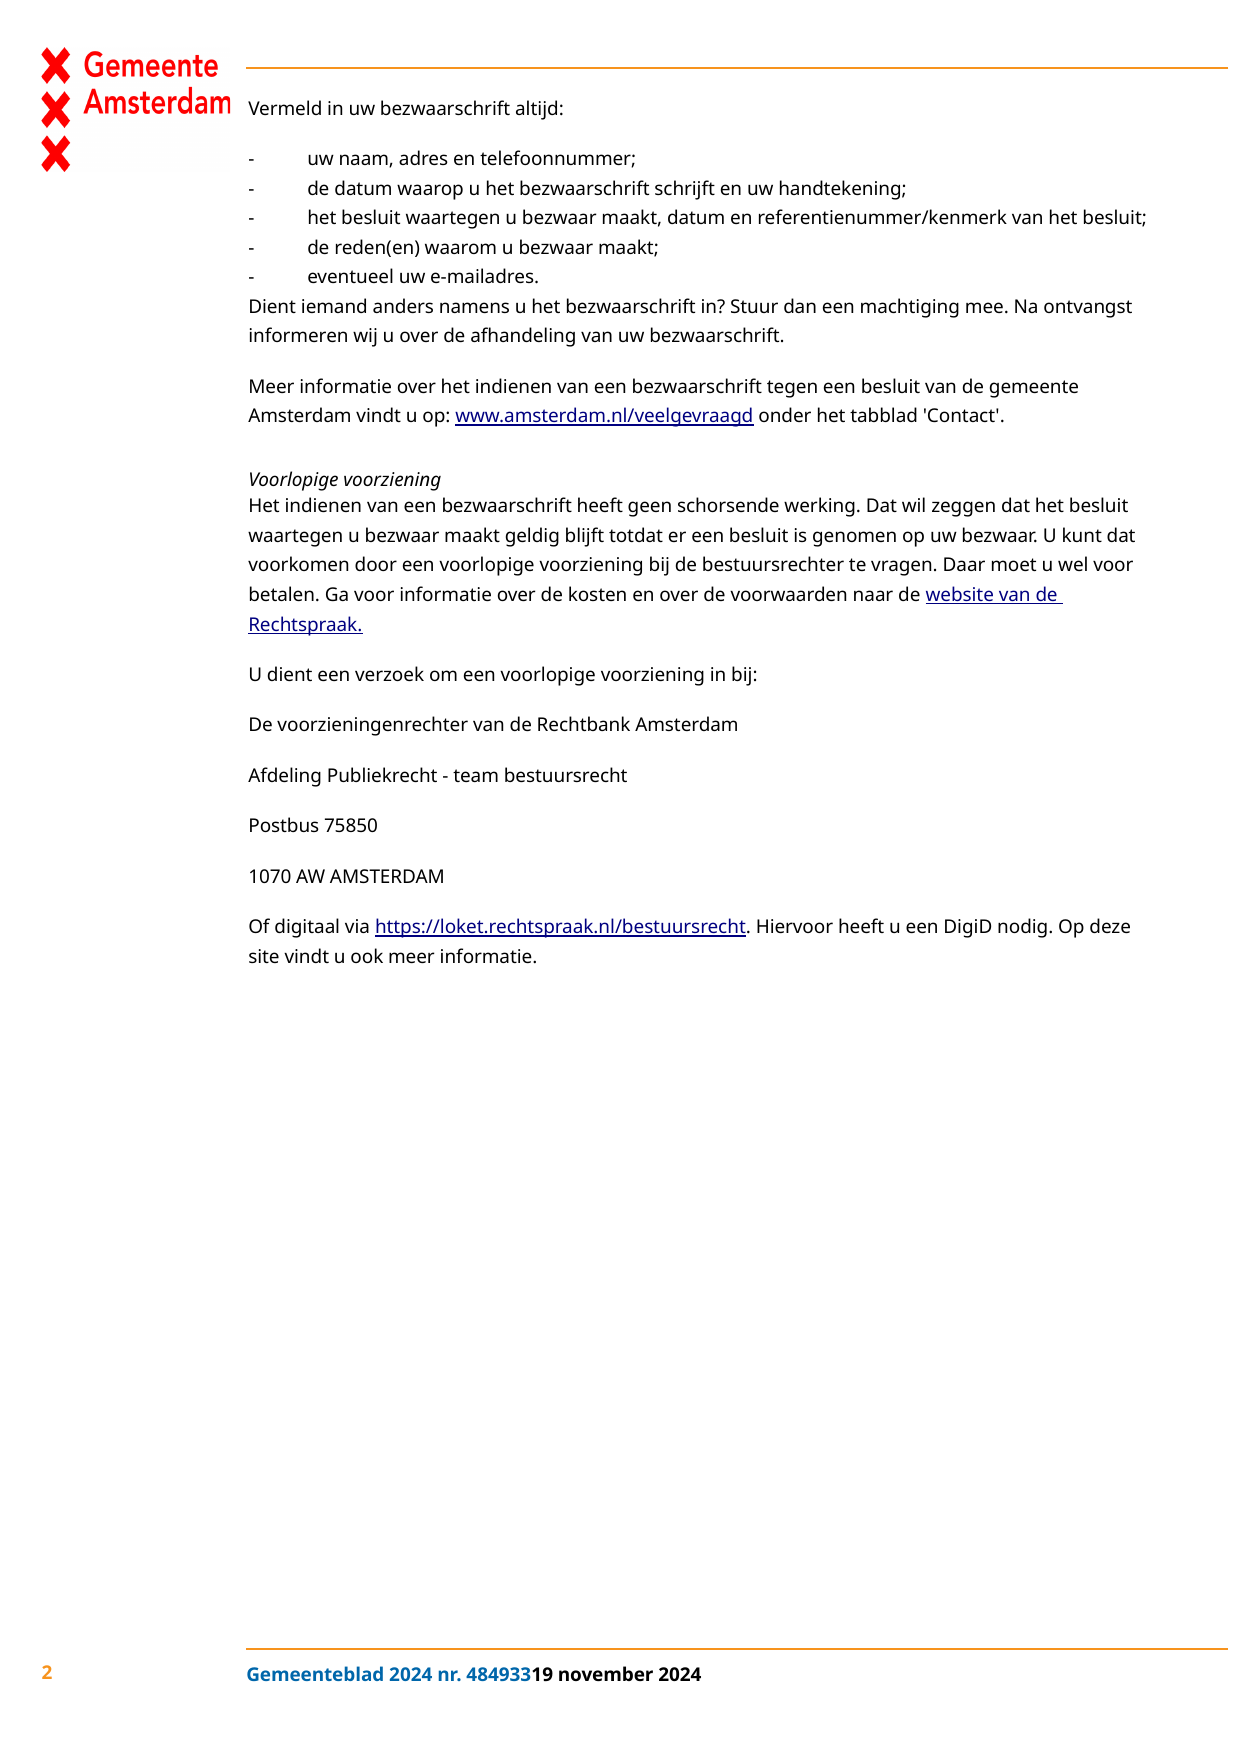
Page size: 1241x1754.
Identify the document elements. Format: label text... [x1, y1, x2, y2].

text Voorlopige voorziening [248, 467, 1152, 492]
text Of digitaal via https://loket.rechtspraak.nl/bestuursrecht. Hiervoor heeft u een DigiD nodig. Op deze site vindt u ook meer informatie. [248, 913, 1152, 968]
text Het indienen van een bezwaarschrift heeft geen schorsende werking. Dat wil zeggen dat het besluit waartegen u bezwaar maakt geldig blijft totdat er een besluit is genomen op uw bezwaar. U kunt dat voorkomen door een voorlopige voorziening bij de bestuursrechter te vragen. Daar moet u wel voor betalen. Ga voor informatie over de kosten en over de voorwaarden naar de website van de Rechtspraak. [248, 492, 1152, 636]
picture [41, 47, 231, 172]
list het besluit waartegen u bezwaar maakt, datum en referentienummer/kenmerk van het besluit; [248, 204, 1152, 230]
list de datum waarop u het bezwaarschrift schrijft en uw handtekening; [248, 175, 1152, 201]
text De voorzieningenrechter van de Rechtbank Amsterdam [248, 712, 1152, 737]
text Dient iemand anders namens u het bezwaarschrift in? Stuur dan een machtiging mee. Na ontvangst informeren wij u over de afhandeling van uw bezwaarschrift. [248, 293, 1152, 348]
text Meer informatie over het indienen van een bezwaarschrift tegen een besluit van de gemeente Amsterdam vindt u op: www.amsterdam.nl/veelgevraagd onder het tabblad 'Contact'. [248, 373, 1152, 428]
list de reden(en) waarom u bezwaar maakt; [248, 234, 1152, 260]
text U dient een verzoek om een voorlopige voorziening in bij: [248, 661, 1152, 687]
list eventueel uw e-mailadres. [248, 263, 1152, 289]
text Vermeld in uw bezwaarschrift altijd: [248, 95, 1152, 121]
text 1070 AW AMSTERDAM [248, 863, 1152, 888]
text Afdeling Publiekrecht - team bestuursrecht [248, 762, 1152, 788]
text Postbus 75850 [248, 812, 1152, 838]
list uw naam, adres en telefoonnummer; [248, 145, 1152, 171]
